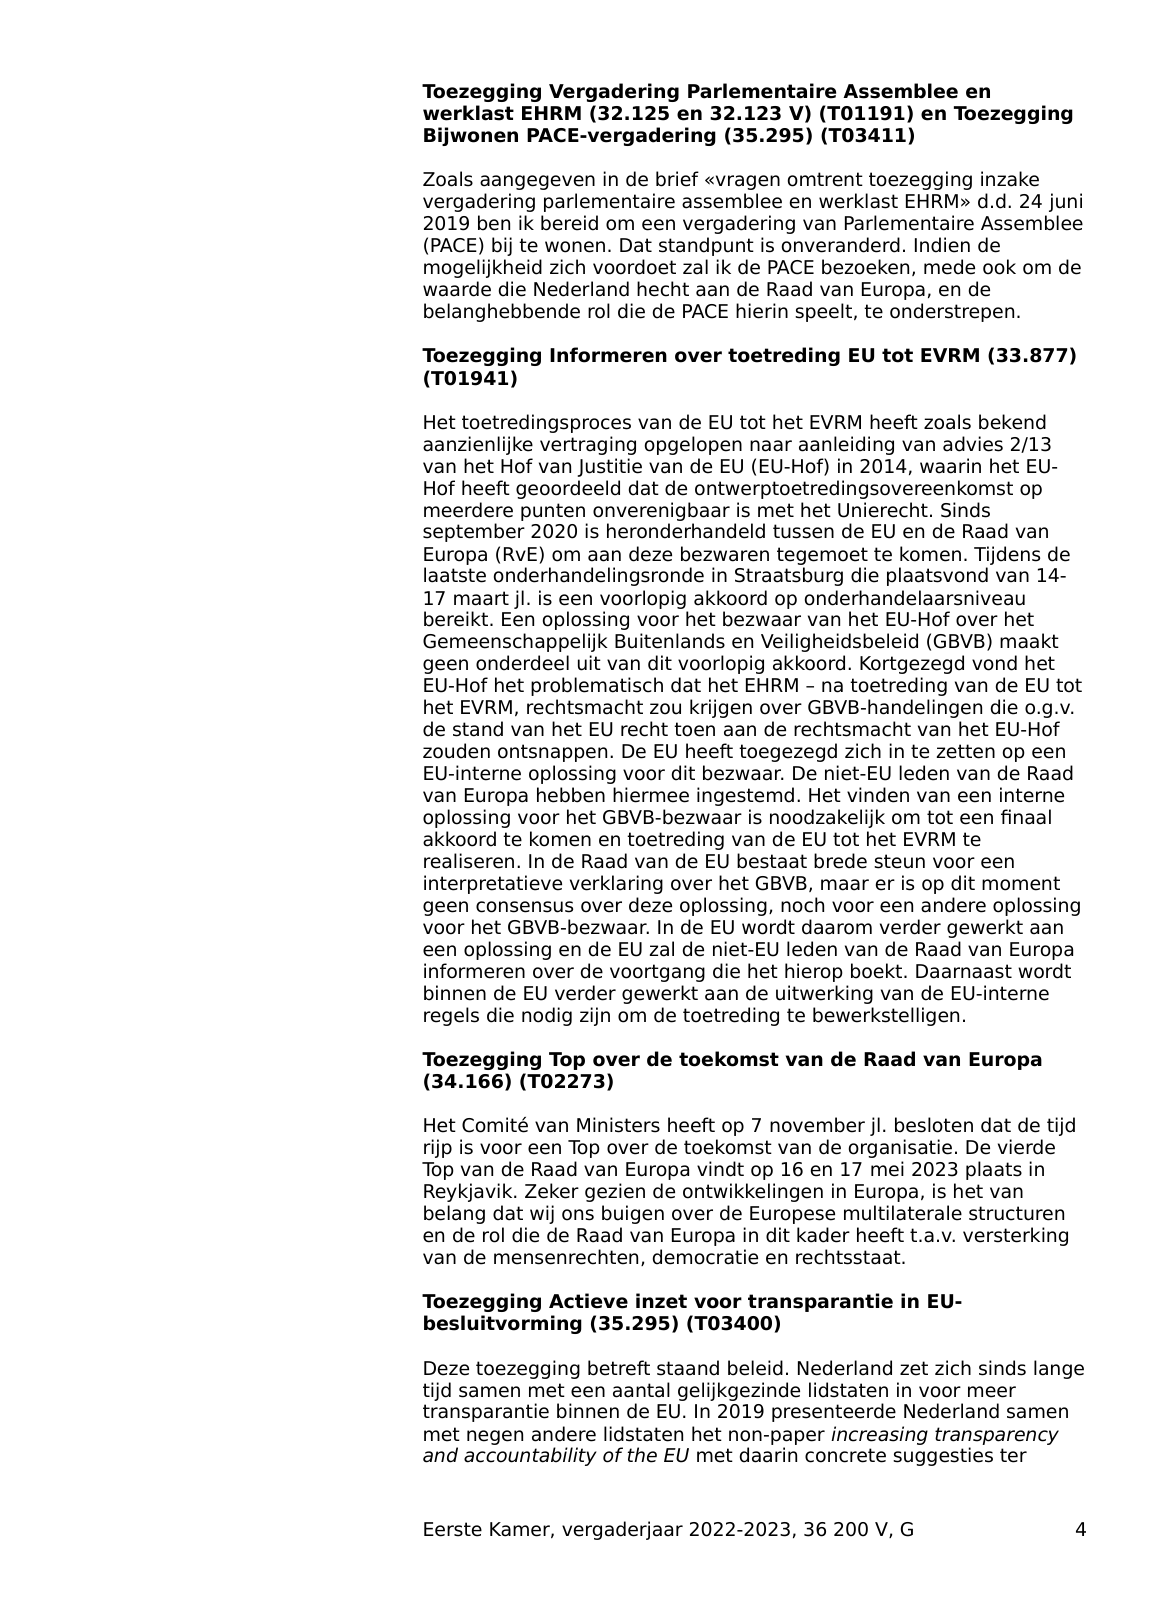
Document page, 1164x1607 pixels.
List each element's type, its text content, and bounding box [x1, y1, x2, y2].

text Het toetredingsproces van de EU tot het EVRM heeft zoals bekend aanzienlijke vertraging opgelopen naar aanleiding van advies 2/13 van het Hof van Justitie van de EU (EU-Hof) in 2014, waarin het EU-Hof heeft geoordeeld dat de ontwerptoetredingsovereenkomst op meerdere punten onverenigbaar is met het Unierecht. Sinds september 2020 is heronderhandeld tussen de EU en de Raad van Europa (RvE) om aan deze bezwaren tegemoet te komen. Tijdens de laatste onderhandelingsronde in Straatsburg die plaatsvond van 14-17 maart jl. is een voorlopig akkoord op onderhandelaarsniveau bereikt. Een oplossing voor het bezwaar van het EU-Hof over het Gemeenschappelijk Buitenlands en Veiligheidsbeleid (GBVB) maakt geen onderdeel uit van dit voorlopig akkoord. Kortgezegd vond het EU-Hof het problematisch dat het EHRM – na toetreding van de EU tot het EVRM, rechtsmacht zou krijgen over GBVB-handelingen die o.g.v. de stand van het EU recht toen aan de rechtsmacht van het EU-Hof zouden ontsnappen. De EU heeft toegezegd zich in te zetten op een EU-interne oplossing voor dit bezwaar. De niet-EU leden van de Raad van Europa hebben hiermee ingestemd. Het vinden van een interne oplossing voor het GBVB-bezwaar is noodzakelijk om tot een finaal akkoord te komen en toetreding van de EU tot het EVRM te realiseren. In de Raad van de EU bestaat brede steun voor een interpretatieve verklaring over het GBVB, maar er is op dit moment geen consensus over deze oplossing, noch voor een andere oplossing voor het GBVB-bezwaar. In de EU wordt daarom verder gewerkt aan een oplossing en de EU zal de niet-EU leden van de Raad van Europa informeren over de voortgang die het hierop boekt. Daarnaast wordt binnen de EU verder gewerkt aan de uitwerking van de EU-interne regels die nodig zijn om de toetreding te bewerkstelligen. [422, 412, 1087, 1027]
text Zoals aangegeven in de brief «vragen omtrent toezegging inzake vergadering parlementaire assemblee en werklast EHRM» d.d. 24 juni 2019 ben ik bereid om een vergadering van Parlementaire Assemblee (PACE) bij te wonen. Dat standpunt is onveranderd. Indien de mogelijkheid zich voordoet zal ik de PACE bezoeken, mede ook om de waarde die Nederland hecht aan de Raad van Europa, en de belanghebbende rol die de PACE hierin speelt, te onderstrepen. [422, 169, 1087, 323]
text Deze toezegging betreft staand beleid. Nederland zet zich sinds lange tijd samen met een aantal gelijkgezinde lidstaten in voor meer transparantie binnen de EU. In 2019 presenteerde Nederland samen met negen andere lidstaten het non-paper increasing transparency and accountability of the EU met daarin concrete suggesties ter [422, 1357, 1087, 1467]
subtitle Toezegging Informeren over toetreding EU tot EVRM (33.877) (T01941) [422, 345, 1087, 389]
subtitle Toezegging Vergadering Parlementaire Assemblee en werklast EHRM (32.125 en 32.123 V) (T01191) en Toezegging Bijwonen PACE-vergadering (35.295) (T03411) [422, 81, 1087, 147]
subtitle Toezegging Actieve inzet voor transparantie in EU-besluitvorming (35.295) (T03400) [422, 1291, 1087, 1335]
subtitle Toezegging Top over de toekomst van de Raad van Europa (34.166) (T02273) [422, 1049, 1087, 1093]
text Het Comité van Ministers heeft op 7 november jl. besloten dat de tijd rijp is voor een Top over de toekomst van de organisatie. De vierde Top van de Raad van Europa vindt op 16 en 17 mei 2023 plaats in Reykjavik. Zeker gezien de ontwikkelingen in Europa, is het van belang dat wij ons buigen over de Europese multilaterale structuren en de rol die de Raad van Europa in dit kader heeft t.a.v. versterking van de mensenrechten, democratie en rechtsstaat. [422, 1115, 1087, 1269]
